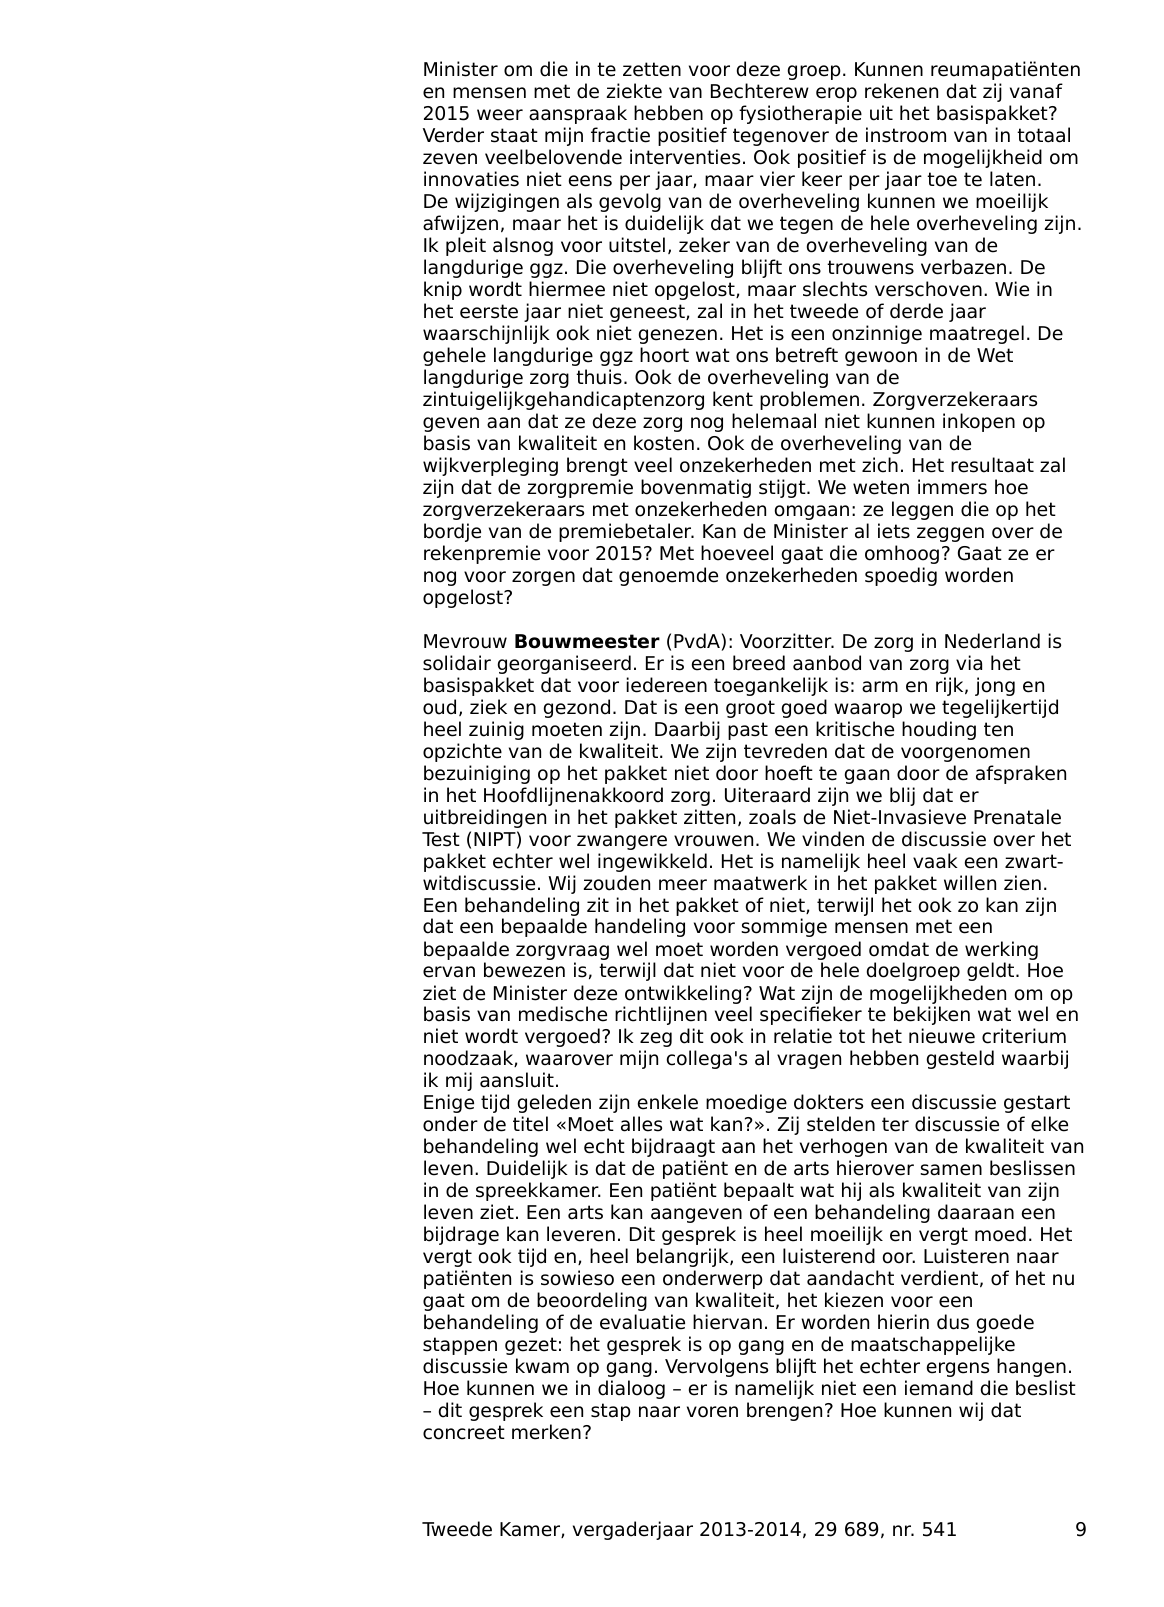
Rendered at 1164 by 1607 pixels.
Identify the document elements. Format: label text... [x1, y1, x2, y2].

text Verder staat mijn fractie positief tegenover de instroom van in totaal zeven veelbelovende interventies. Ook positief is de mogelijkheid om innovaties niet eens per jaar, maar vier keer per jaar toe te laten. [422, 125, 1087, 191]
text Mevrouw Bouwmeester (PvdA): Voorzitter. De zorg in Nederland is solidair georganiseerd. Er is een breed aanbod van zorg via het basispakket dat voor iedereen toegankelijk is: arm en rijk, jong en oud, ziek en gezond. Dat is een groot goed waarop we tegelijkertijd heel zuinig moeten zijn. Daarbij past een kritische houding ten opzichte van de kwaliteit. We zijn tevreden dat de voorgenomen bezuiniging op het pakket niet door hoeft te gaan door de afspraken in het Hoofdlijnenakkoord zorg. Uiteraard zijn we blij dat er uitbreidingen in het pakket zitten, zoals de Niet-Invasieve Prenatale Test (NIPT) voor zwangere vrouwen. We vinden de discussie over het pakket echter wel ingewikkeld. Het is namelijk heel vaak een zwart-witdiscussie. Wij zouden meer maatwerk in het pakket willen zien. Een behandeling zit in het pakket of niet, terwijl het ook zo kan zijn dat een bepaalde handeling voor sommige mensen met een bepaalde zorgvraag wel moet worden vergoed omdat de werking ervan bewezen is, terwijl dat niet voor de hele doelgroep geldt. Hoe ziet de Minister deze ontwikkeling? Wat zijn de mogelijkheden om op basis van medische richtlijnen veel specifieker te bekijken wat wel en niet wordt vergoed? Ik zeg dit ook in relatie tot het nieuwe criterium noodzaak, waarover mijn collega's al vragen hebben gesteld waarbij ik mij aansluit. [422, 631, 1087, 1092]
text Minister om die in te zetten voor deze groep. Kunnen reumapatiënten en mensen met de ziekte van Bechterew erop rekenen dat zij vanaf 2015 weer aanspraak hebben op fysiotherapie uit het basispakket? [422, 59, 1087, 125]
text Enige tijd geleden zijn enkele moedige dokters een discussie gestart onder de titel «Moet alles wat kan?». Zij stelden ter discussie of elke behandeling wel echt bijdraagt aan het verhogen van de kwaliteit van leven. Duidelijk is dat de patiënt en de arts hierover samen beslissen in de spreekkamer. Een patiënt bepaalt wat hij als kwaliteit van zijn leven ziet. Een arts kan aangeven of een behandeling daaraan een bijdrage kan leveren. Dit gesprek is heel moeilijk en vergt moed. Het vergt ook tijd en, heel belangrijk, een luisterend oor. Luisteren naar patiënten is sowieso een onderwerp dat aandacht verdient, of het nu gaat om de beoordeling van kwaliteit, het kiezen voor een behandeling of de evaluatie hiervan. Er worden hierin dus goede stappen gezet: het gesprek is op gang en de maatschappelijke discussie kwam op gang. Vervolgens blijft het echter ergens hangen. Hoe kunnen we in dialoog – er is namelijk niet een iemand die beslist – dit gesprek een stap naar voren brengen? Hoe kunnen wij dat concreet merken? [422, 1092, 1087, 1444]
text De wijzigingen als gevolg van de overheveling kunnen we moeilijk afwijzen, maar het is duidelijk dat we tegen de hele overheveling zijn. Ik pleit alsnog voor uitstel, zeker van de overheveling van de langdurige ggz. Die overheveling blijft ons trouwens verbazen. De knip wordt hiermee niet opgelost, maar slechts verschoven. Wie in het eerste jaar niet geneest, zal in het tweede of derde jaar waarschijnlijk ook niet genezen. Het is een onzinnige maatregel. De gehele langdurige ggz hoort wat ons betreft gewoon in de Wet langdurige zorg thuis. Ook de overheveling van de zintuigelijkgehandicaptenzorg kent problemen. Zorgverzekeraars geven aan dat ze deze zorg nog helemaal niet kunnen inkopen op basis van kwaliteit en kosten. Ook de overheveling van de wijkverpleging brengt veel onzekerheden met zich. Het resultaat zal zijn dat de zorgpremie bovenmatig stijgt. We weten immers hoe zorgverzekeraars met onzekerheden omgaan: ze leggen die op het bordje van de premiebetaler. Kan de Minister al iets zeggen over de rekenpremie voor 2015? Met hoeveel gaat die omhoog? Gaat ze er nog voor zorgen dat genoemde onzekerheden spoedig worden opgelost? [422, 191, 1087, 608]
